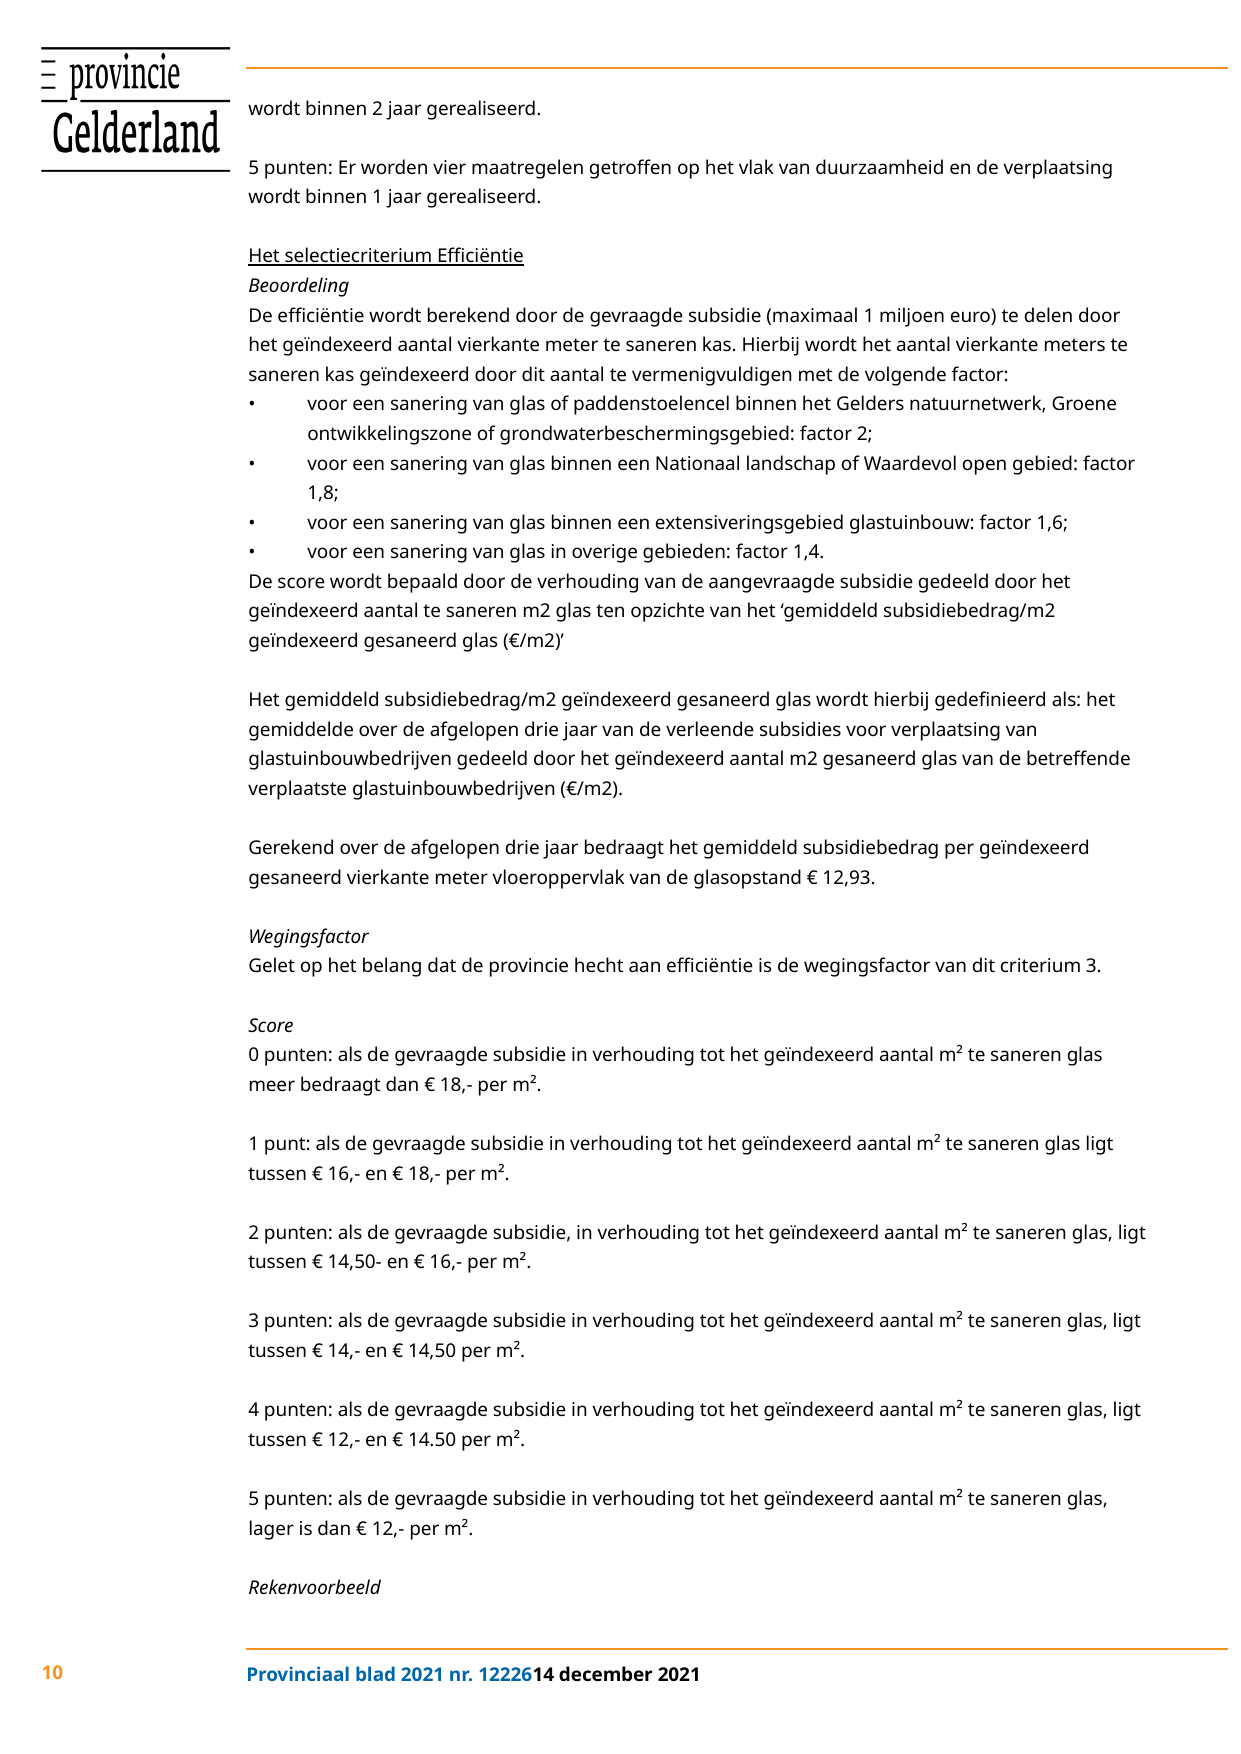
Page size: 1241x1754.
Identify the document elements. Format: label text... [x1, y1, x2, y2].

text 5 punten: als de gevraagde subsidie in verhouding tot het geïndexeerd aantal m² te saneren glas, lager is dan € 12,- per m². [248, 1485, 1152, 1541]
text Het gemiddeld subsidiebedrag/m2 geïndexeerd gesaneerd glas wordt hierbij gedefinieerd als: het gemiddelde over de afgelopen drie jaar van de verleende subsidies voor verplaatsing van glastuinbouwbedrijven gedeeld door het geïndexeerd aantal m2 gesaneerd glas van de betreffende verplaatste glastuinbouwbedrijven (€/m2). [248, 686, 1152, 801]
text De efficiëntie wordt berekend door de gevraagde subsidie (maximaal 1 miljoen euro) te delen door het geïndexeerd aantal vierkante meter te saneren kas. Hierbij wordt het aantal vierkante meters te saneren kas geïndexeerd door dit aantal te vermenigvuldigen met de volgende factor: [248, 302, 1152, 387]
text 2 punten: als de gevraagde subsidie, in verhouding tot het geïndexeerd aantal m² te saneren glas, ligt tussen € 14,50- en € 16,- per m². [248, 1219, 1152, 1274]
text 0 punten: als de gevraagde subsidie in verhouding tot het geïndexeerd aantal m² te saneren glas meer bedraagt dan € 18,- per m². [248, 1041, 1152, 1097]
text wordt binnen 2 jaar gerealiseerd. [248, 95, 1152, 121]
picture [41, 47, 231, 172]
text 4 punten: als de gevraagde subsidie in verhouding tot het geïndexeerd aantal m² te saneren glas, ligt tussen € 12,- en € 14.50 per m². [248, 1396, 1152, 1452]
text 1 punt: als de gevraagde subsidie in verhouding tot het geïndexeerd aantal m² te saneren glas ligt tussen € 16,- en € 18,- per m². [248, 1130, 1152, 1186]
text Beoordeling [248, 272, 1152, 298]
text Wegingsfactor [248, 923, 1152, 949]
list voor een sanering van glas binnen een extensiveringsgebied glastuinbouw: factor 1,6; [248, 509, 1152, 535]
text De score wordt bepaald door de verhouding van de aangevraagde subsidie gedeeld door het geïndexeerd aantal te saneren m2 glas ten opzichte van het ‘gemiddeld subsidiebedrag/m2 geïndexeerd gesaneerd glas (€/m2)’ [248, 568, 1152, 653]
list voor een sanering van glas binnen een Nationaal landschap of Waardevol open gebied: factor 1,8; [248, 450, 1152, 505]
list voor een sanering van glas of paddenstoelencel binnen het Gelders natuurnetwerk, Groene ontwikkelingszone of grondwaterbeschermingsgebied: factor 2; [248, 391, 1152, 446]
text 3 punten: als de gevraagde subsidie in verhouding tot het geïndexeerd aantal m² te saneren glas, ligt tussen € 14,- en € 14,50 per m². [248, 1308, 1152, 1363]
text Gelet op het belang dat de provincie hecht aan efficiëntie is de wegingsfactor van dit criterium 3. [248, 953, 1152, 978]
text Gerekend over de afgelopen drie jaar bedraagt het gemiddeld subsidiebedrag per geïndexeerd gesaneerd vierkante meter vloeroppervlak van de glasopstand € 12,93. [248, 834, 1152, 890]
text Score [248, 1012, 1152, 1038]
text Rekenvoorbeeld [248, 1574, 1152, 1600]
text Het selectiecriterium Efficiëntie [248, 243, 1152, 268]
text 5 punten: Er worden vier maatregelen getroffen op het vlak van duurzaamheid en de verplaatsing wordt binnen 1 jaar gerealiseerd. [248, 154, 1152, 209]
list voor een sanering van glas in overige gebieden: factor 1,4. [248, 538, 1152, 564]
